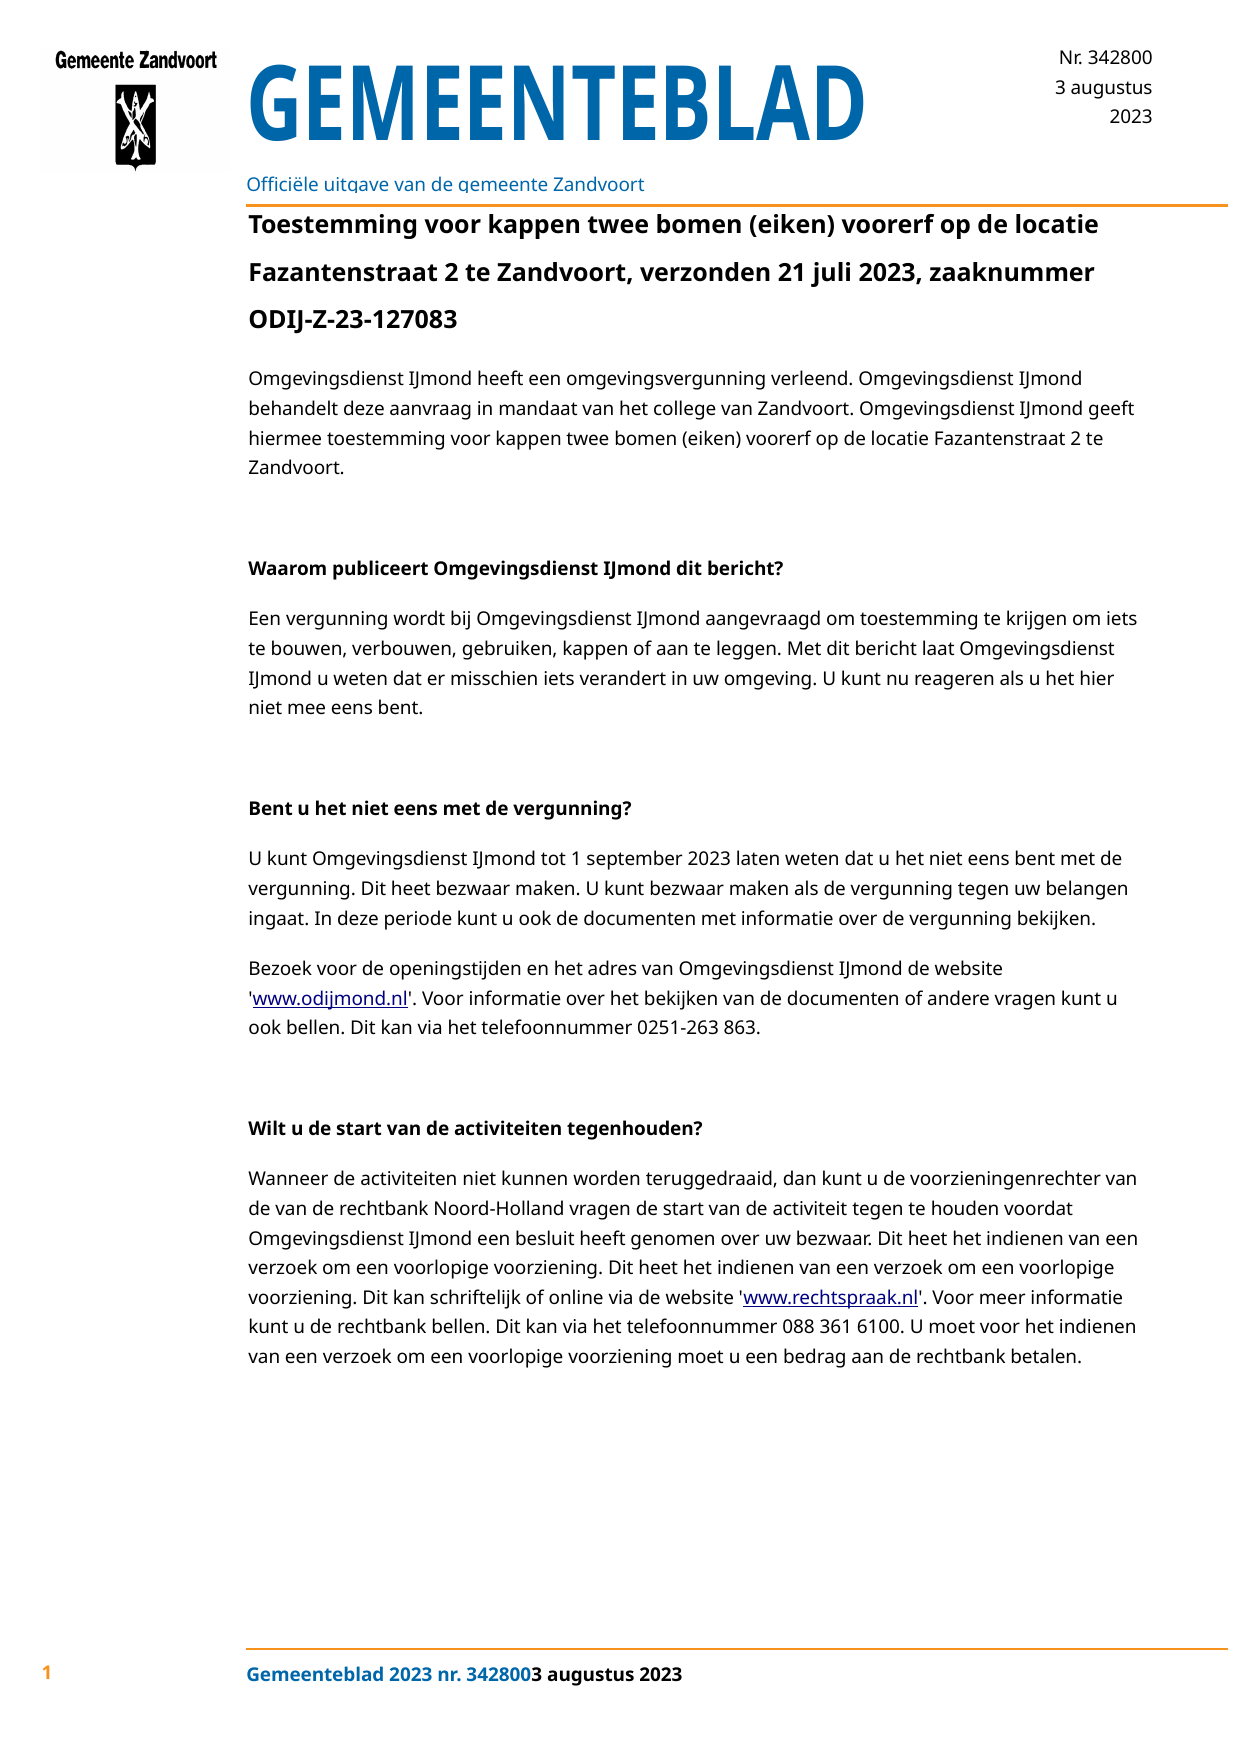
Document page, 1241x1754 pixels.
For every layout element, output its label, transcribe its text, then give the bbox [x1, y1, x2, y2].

text Wanneer de activiteiten niet kunnen worden teruggedraaid, dan kunt u de voorzieningenrechter van de van de rechtbank Noord-Holland vragen de start van de activiteit tegen te houden voordat Omgevingsdienst IJmond een besluit heeft genomen over uw bezwaar. Dit heet het indienen van een verzoek om een voorlopige voorziening. Dit heet het indienen van een verzoek om een voorlopige voorziening. Dit kan schriftelijk of online via de website 'www.rechtspraak.nl'. Voor meer informatie kunt u de rechtbank bellen. Dit kan via het telefoonnummer 088 361 6100. U moet voor het indienen van een verzoek om een voorlopige voorziening moet u een bedrag aan de rechtbank betalen. [248, 1166, 1152, 1369]
text Wilt u de start van de activiteiten tegenhouden? [248, 1115, 1152, 1141]
text U kunt Omgevingsdienst IJmond tot 1 september 2023 laten weten dat u het niet eens bent met de vergunning. Dit heet bezwaar maken. U kunt bezwaar maken als de vergunning tegen uw belangen ingaat. In deze periode kunt u ook de documenten met informatie over de vergunning bekijken. [248, 846, 1152, 930]
text Toestemming voor kappen twee bomen (eiken) voorerf op de locatie Fazantenstraat 2 te Zandvoort, verzonden 21 juli 2023, zaaknummer ODIJ-Z-23-127083 [248, 207, 1152, 336]
text Waarom publiceert Omgevingsdienst IJmond dit bericht? [248, 555, 1152, 581]
text Bent u het niet eens met de vergunning? [248, 795, 1152, 821]
text Omgevingsdienst IJmond heeft een omgevingsvergunning verleend. Omgevingsdienst IJmond behandelt deze aanvraag in mandaat van het college van Zandvoort. Omgevingsdienst IJmond geeft hiermee toestemming voor kappen twee bomen (eiken) voorerf op de locatie Fazantenstraat 2 te Zandvoort. [248, 366, 1152, 480]
picture [41, 47, 231, 172]
text Een vergunning wordt bij Omgevingsdienst IJmond aangevraagd om toestemming te krijgen om iets te bouwen, verbouwen, gebruiken, kappen of aan te leggen. Met dit bericht laat Omgevingsdienst IJmond u weten dat er misschien iets verandert in uw omgeving. U kunt nu reageren als u het hier niet mee eens bent. [248, 606, 1152, 720]
text Bezoek voor de openingstijden en het adres van Omgevingsdienst IJmond de website 'www.odijmond.nl'. Voor informatie over het bekijken van de documenten of andere vragen kunt u ook bellen. Dit kan via het telefoonnummer 0251-263 863. [248, 955, 1152, 1040]
